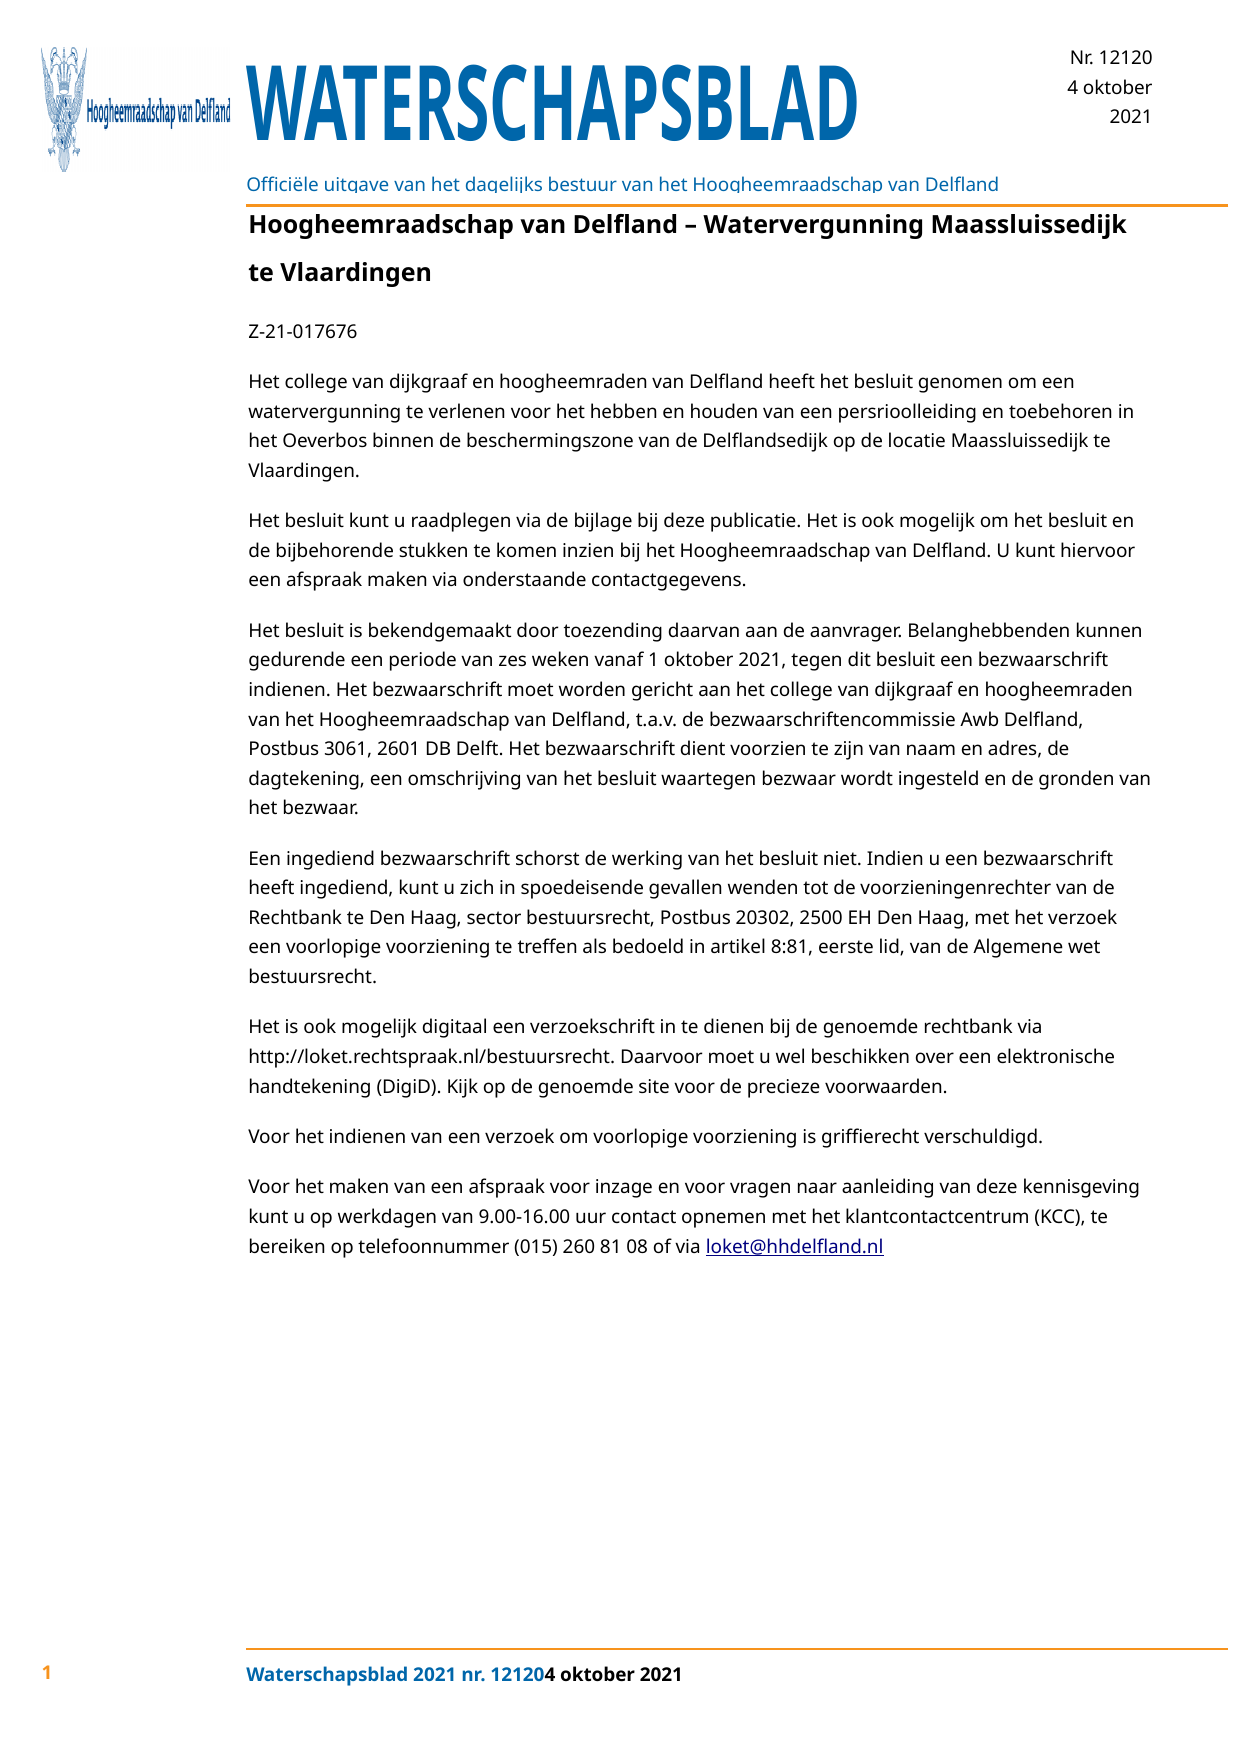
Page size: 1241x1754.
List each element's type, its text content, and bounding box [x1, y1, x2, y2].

text Het besluit kunt u raadplegen via de bijlage bij deze publicatie. Het is ook mogelijk om het besluit en de bijbehorende stukken te komen inzien bij het Hoogheemraadschap van Delfland. U kunt hiervoor een afspraak maken via onderstaande contactgegevens. [248, 507, 1152, 592]
text Hoogheemraadschap van Delfland – Watervergunning Maassluissedijk te Vlaardingen [248, 207, 1152, 288]
text Het college van dijkgraaf en hoogheemraden van Delfland heeft het besluit genomen om een watervergunning te verlenen voor het hebben en houden van een persrioolleiding en toebehoren in het Oeverbos binnen de beschermingszone van de Delflandsedijk op de locatie Maassluissedijk te Vlaardingen. [248, 368, 1152, 483]
text Het is ook mogelijk digitaal een verzoekschrift in te dienen bij de genoemde rechtbank via http://loket.rechtspraak.nl/bestuursrecht. Daarvoor moet u wel beschikken over een elektronische handtekening (DigiD). Kijk op de genoemde site voor de precieze voorwaarden. [248, 1014, 1152, 1099]
text Z-21-017676 [248, 318, 1152, 344]
text Een ingediend bezwaarschrift schorst de werking van het besluit niet. Indien u een bezwaarschrift heeft ingediend, kunt u zich in spoedeisende gevallen wenden tot de voorzieningenrechter van de Rechtbank te Den Haag, sector bestuursrecht, Postbus 20302, 2500 EH Den Haag, met het verzoek een voorlopige voorziening te treffen als bedoeld in artikel 8:81, eerste lid, van de Algemene wet bestuursrecht. [248, 845, 1152, 989]
text Het besluit is bekendgemaakt door toezending daarvan aan de aanvrager. Belanghebbenden kunnen gedurende een periode van zes weken vanaf 1 oktober 2021, tegen dit besluit een bezwaarschrift indienen. Het bezwaarschrift moet worden gericht aan het college van dijkgraaf en hoogheemraden van het Hoogheemraadschap van Delfland, t.a.v. de bezwaarschriftencommissie Awb Delfland, Postbus 3061, 2601 DB Delft. Het bezwaarschrift dient voorzien te zijn van naam en adres, de dagtekening, een omschrijving van het besluit waartegen bezwaar wordt ingesteld en de gronden van het bezwaar. [248, 617, 1152, 820]
picture [41, 47, 231, 172]
text Voor het indienen van een verzoek om voorlopige voorziening is griffierecht verschuldigd. [248, 1123, 1152, 1149]
text Voor het maken van een afspraak voor inzage en voor vragen naar aanleiding van deze kennisgeving kunt u op werkdagen van 9.00-16.00 uur contact opnemen met het klantcontactcentrum (KCC), te bereiken op telefoonnummer (015) 260 81 08 of via loket@hhdelfland.nl [248, 1174, 1152, 1259]
